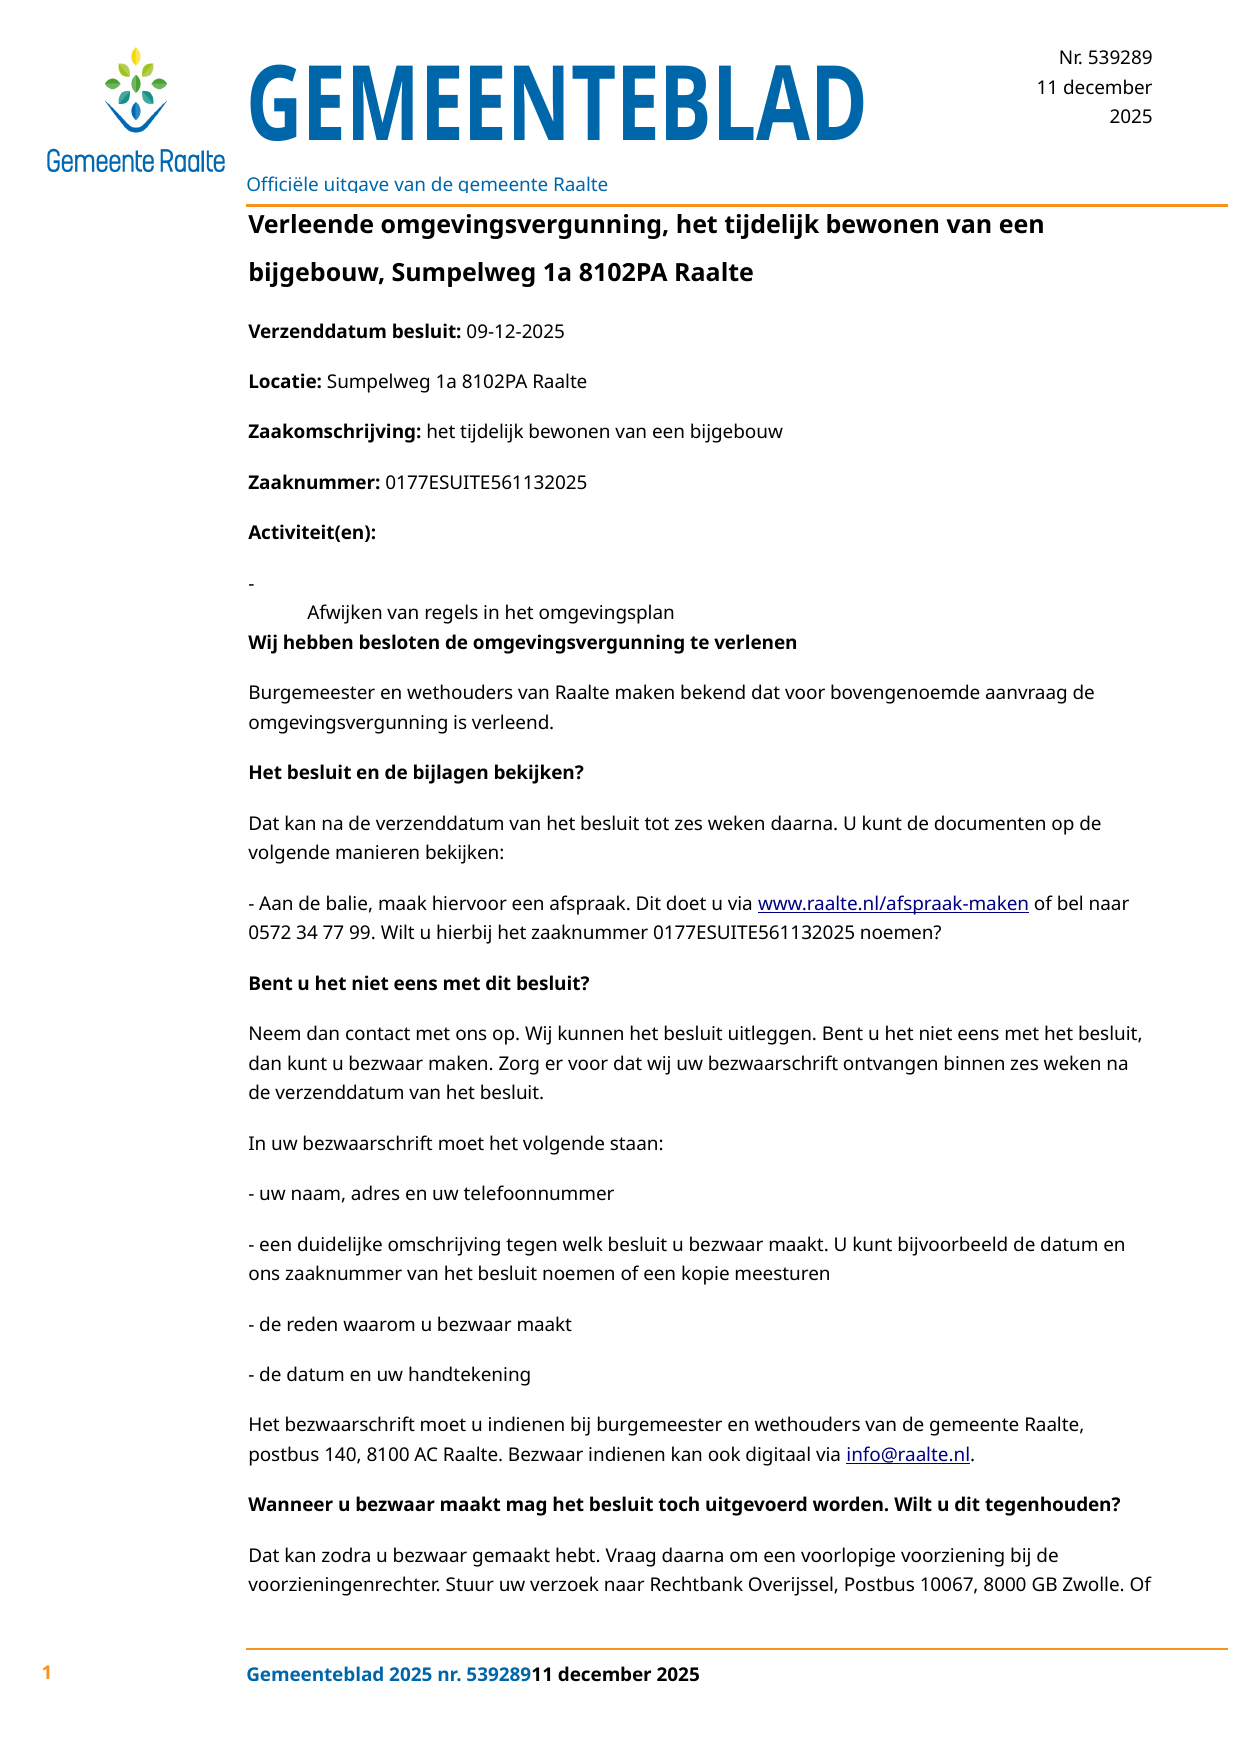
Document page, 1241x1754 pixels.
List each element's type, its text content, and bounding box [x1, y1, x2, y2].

list Afwijken van regels in het omgevingsplan [248, 599, 1152, 625]
text Dat kan zodra u bezwaar gemaakt hebt. Vraag daarna om een voorlopige voorziening bij de voorzieningenrechter. Stuur uw verzoek naar Rechtbank Overijssel, Postbus 10067, 8000 GB Zwolle. Of [248, 1542, 1152, 1597]
text - uw naam, adres en uw telefoonnummer [248, 1180, 1152, 1206]
text Wij hebben besloten de omgevingsvergunning te verlenen [248, 629, 1152, 655]
text Neem dan contact met ons op. Wij kunnen het besluit uitleggen. Bent u het niet eens met het besluit, dan kunt u bezwaar maken. Zorg er voor dat wij uw bezwaarschrift ontvangen binnen zes weken na de verzenddatum van het besluit. [248, 1020, 1152, 1105]
text Wanneer u bezwaar maakt mag het besluit toch uitgevoerd worden. Wilt u dit tegenhouden? [248, 1492, 1152, 1517]
text - Aan de balie, maak hiervoor een afspraak. Dit doet u via www.raalte.nl/afspraak-maken of bel naar 0572 34 77 99. Wilt u hierbij het zaaknummer 0177ESUITE561132025 noemen? [248, 890, 1152, 945]
text Bent u het niet eens met dit besluit? [248, 970, 1152, 996]
text - een duidelijke omschrijving tegen welk besluit u bezwaar maakt. U kunt bijvoorbeeld de datum en ons zaaknummer van het besluit noemen of een kopie meesturen [248, 1231, 1152, 1286]
text Verleende omgevingsvergunning, het tijdelijk bewonen van een bijgebouw, Sumpelweg 1a 8102PA Raalte [248, 207, 1152, 288]
text Het besluit en de bijlagen bekijken? [248, 759, 1152, 785]
text Het bezwaarschrift moet u indienen bij burgemeester en wethouders van de gemeente Raalte, postbus 140, 8100 AC Raalte. Bezwaar indienen kan ook digitaal via info@raalte.nl. [248, 1412, 1152, 1467]
text - de reden waarom u bezwaar maakt [248, 1311, 1152, 1337]
text Dat kan na de verzenddatum van het besluit tot zes weken daarna. U kunt de documenten op de volgende manieren bekijken: [248, 810, 1152, 865]
text Burgemeester en wethouders van Raalte maken bekend dat voor bovengenoemde aanvraag de omgevingsvergunning is verleend. [248, 679, 1152, 735]
text Locatie: Sumpelweg 1a 8102PA Raalte [248, 368, 1152, 394]
picture [41, 47, 231, 172]
text - de datum en uw handtekening [248, 1361, 1152, 1387]
text Zaaknummer: 0177ESUITE561132025 [248, 469, 1152, 495]
text In uw bezwaarschrift moet het volgende staan: [248, 1130, 1152, 1156]
text Verzenddatum besluit: 09-12-2025 [248, 318, 1152, 344]
text Zaakomschrijving: het tijdelijk bewonen van een bijgebouw [248, 419, 1152, 444]
text Activiteit(en): [248, 519, 1152, 545]
